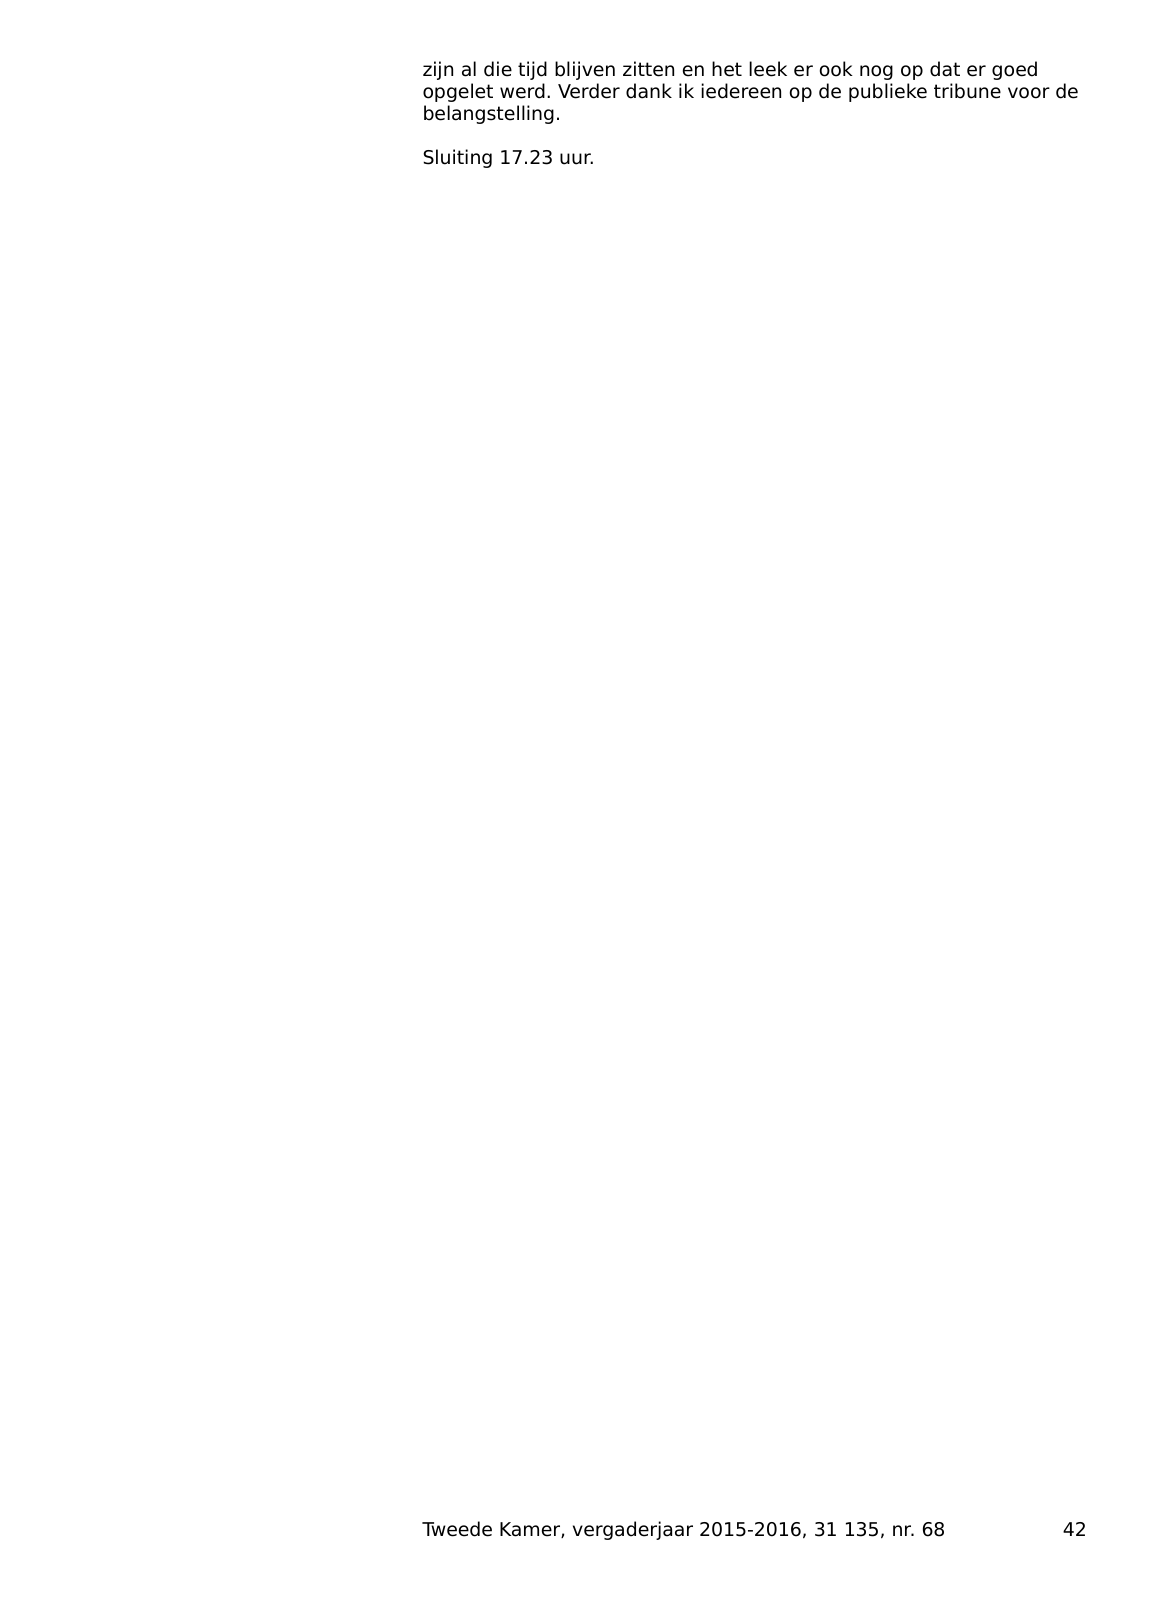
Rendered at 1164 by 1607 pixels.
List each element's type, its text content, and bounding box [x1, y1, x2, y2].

text Sluiting 17.23 uur. [422, 147, 1087, 169]
text zijn al die tijd blijven zitten en het leek er ook nog op dat er goed opgelet werd. Verder dank ik iedereen op de publieke tribune voor de belangstelling. [422, 59, 1087, 125]
